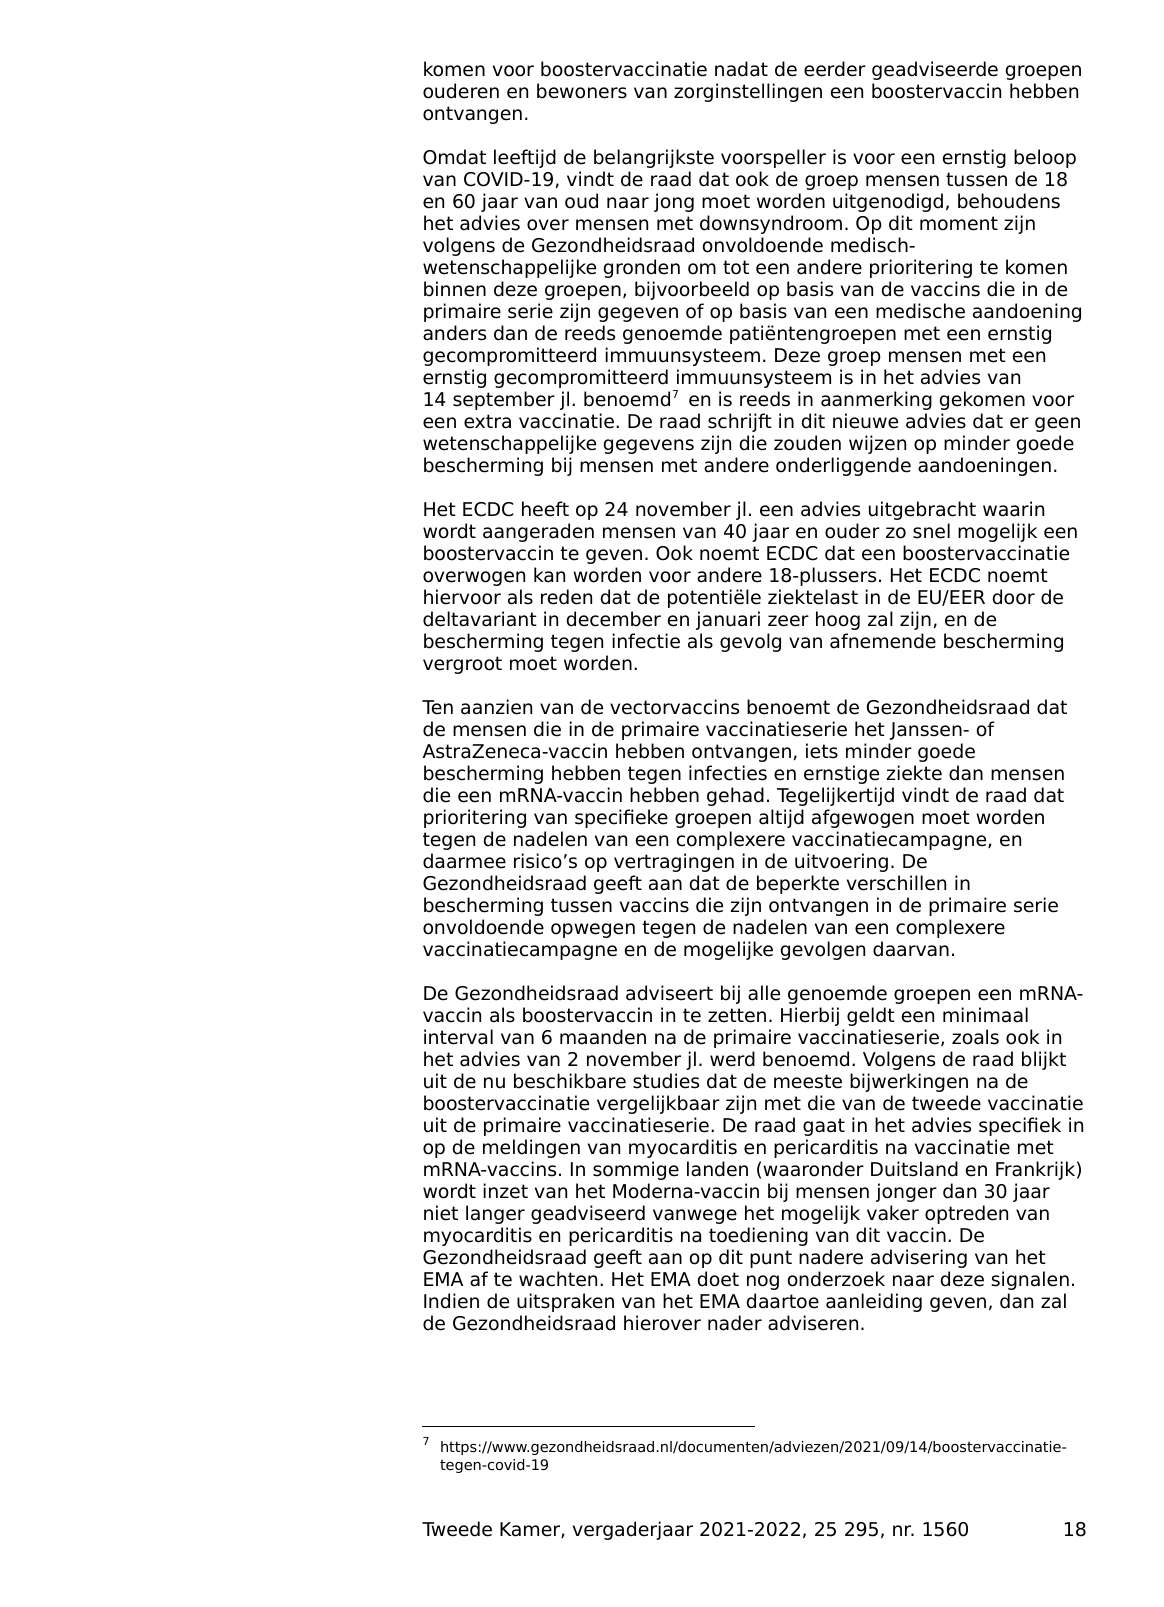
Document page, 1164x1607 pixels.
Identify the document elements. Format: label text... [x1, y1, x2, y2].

text https://www.gezondheidsraad.nl/documenten/adviezen/2021/09/14/boostervaccinatie-tegen-covid-19 [422, 1435, 1087, 1474]
text komen voor boostervaccinatie nadat de eerder geadviseerde groepen ouderen en bewoners van zorginstellingen een boostervaccin hebben ontvangen. [422, 59, 1087, 125]
text De Gezondheidsraad adviseert bij alle genoemde groepen een mRNA-vaccin als boostervaccin in te zetten. Hierbij geldt een minimaal interval van 6 maanden na de primaire vaccinatieserie, zoals ook in het advies van 2 november jl. werd benoemd. Volgens de raad blijkt uit de nu beschikbare studies dat de meeste bijwerkingen na de boostervaccinatie vergelijkbaar zijn met die van de tweede vaccinatie uit de primaire vaccinatieserie. De raad gaat in het advies specifiek in op de meldingen van myocarditis en pericarditis na vaccinatie met mRNA-vaccins. In sommige landen (waaronder Duitsland en Frankrijk) wordt inzet van het Moderna-vaccin bij mensen jonger dan 30 jaar niet langer geadviseerd vanwege het mogelijk vaker optreden van myocarditis en pericarditis na toediening van dit vaccin. De Gezondheidsraad geeft aan op dit punt nadere advisering van het EMA af te wachten. Het EMA doet nog onderzoek naar deze signalen. Indien de uitspraken van het EMA daartoe aanleiding geven, dan zal de Gezondheidsraad hierover nader adviseren. [422, 983, 1087, 1335]
text Ten aanzien van de vectorvaccins benoemt de Gezondheidsraad dat de mensen die in de primaire vaccinatieserie het Janssen- of AstraZeneca-vaccin hebben ontvangen, iets minder goede bescherming hebben tegen infecties en ernstige ziekte dan mensen die een mRNA-vaccin hebben gehad. Tegelijkertijd vindt de raad dat prioritering van specifieke groepen altijd afgewogen moet worden tegen de nadelen van een complexere vaccinatiecampagne, en daarmee risico’s op vertragingen in de uitvoering. De Gezondheidsraad geeft aan dat de beperkte verschillen in bescherming tussen vaccins die zijn ontvangen in de primaire serie onvoldoende opwegen tegen de nadelen van een complexere vaccinatiecampagne en de mogelijke gevolgen daarvan. [422, 697, 1087, 961]
text Het ECDC heeft op 24 november jl. een advies uitgebracht waarin wordt aangeraden mensen van 40 jaar en ouder zo snel mogelijk een boostervaccin te geven. Ook noemt ECDC dat een boostervaccinatie overwogen kan worden voor andere 18-plussers. Het ECDC noemt hiervoor als reden dat de potentiële ziektelast in de EU/EER door de deltavariant in december en januari zeer hoog zal zijn, en de bescherming tegen infectie als gevolg van afnemende bescherming vergroot moet worden. [422, 499, 1087, 675]
text Omdat leeftijd de belangrijkste voorspeller is voor een ernstig beloop van COVID-19, vindt de raad dat ook de groep mensen tussen de 18 en 60 jaar van oud naar jong moet worden uitgenodigd, behoudens het advies over mensen met downsyndroom. Op dit moment zijn volgens de Gezondheidsraad onvoldoende medisch-wetenschappelijke gronden om tot een andere prioritering te komen binnen deze groepen, bijvoorbeeld op basis van de vaccins die in de primaire serie zijn gegeven of op basis van een medische aandoening anders dan de reeds genoemde patiëntengroepen met een ernstig gecompromitteerd immuunsysteem. Deze groep mensen met een ernstig gecompromitteerd immuunsysteem is in het advies van 14 september jl. benoemd en is reeds in aanmerking gekomen voor een extra vaccinatie. De raad schrijft in dit nieuwe advies dat er geen wetenschappelijke gegevens zijn die zouden wijzen op minder goede bescherming bij mensen met andere onderliggende aandoeningen. [422, 147, 1087, 477]
